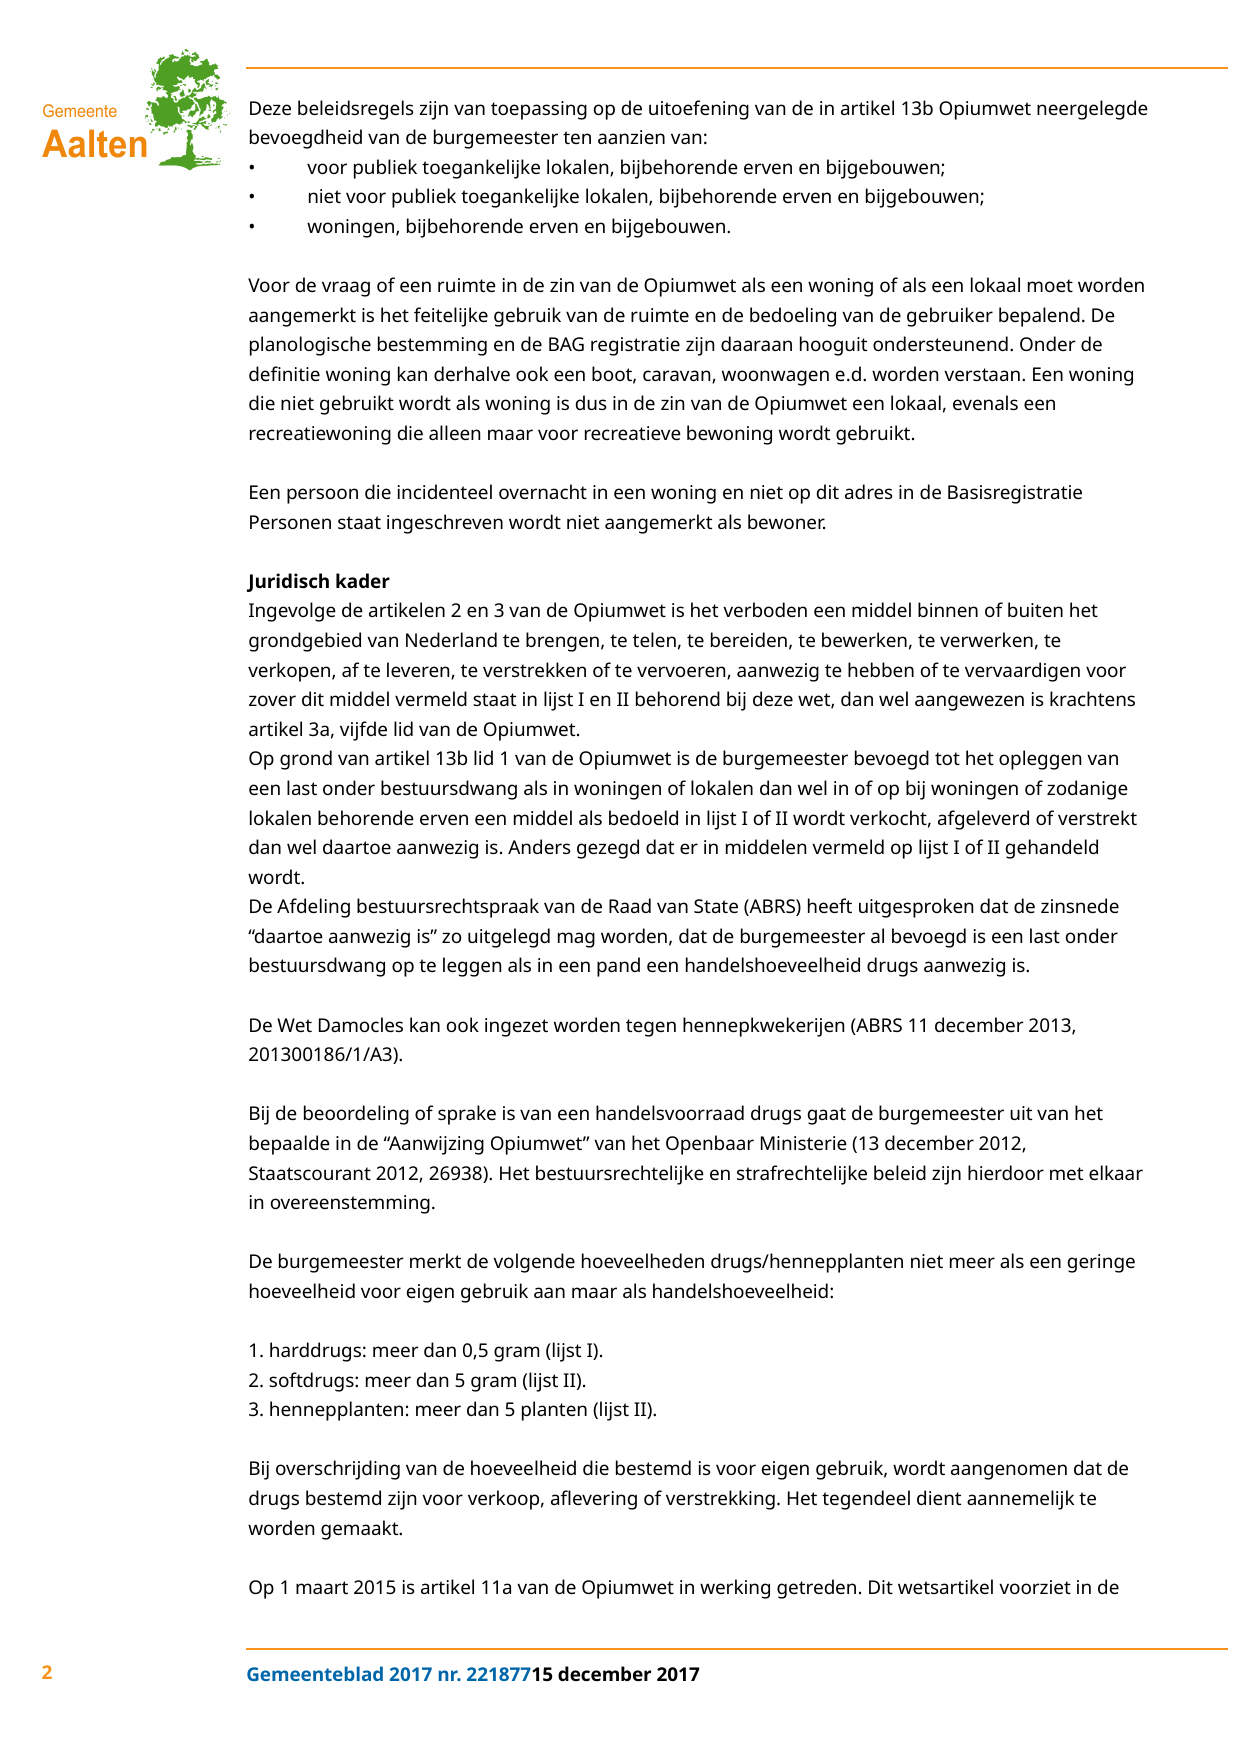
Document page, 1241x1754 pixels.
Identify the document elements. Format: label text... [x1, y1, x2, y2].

picture [41, 47, 231, 172]
text Juridisch kader [248, 568, 1152, 594]
text 2. softdrugs: meer dan 5 gram (lijst II). [248, 1367, 1152, 1393]
list woningen, bijbehorende erven en bijgebouwen. [248, 213, 1152, 239]
text Op grond van artikel 13b lid 1 van de Opiumwet is de burgemeester bevoegd tot het opleggen van een last onder bestuursdwang als in woningen of lokalen dan wel in of op bij woningen of zodanige lokalen behorende erven een middel als bedoeld in lijst I of II wordt verkocht, afgeleverd of verstrekt dan wel daartoe aanwezig is. Anders gezegd dat er in middelen vermeld op lijst I of II gehandeld wordt. [248, 746, 1152, 890]
text Bij overschrijding van de hoeveelheid die bestemd is voor eigen gebruik, wordt aangenomen dat de drugs bestemd zijn voor verkoop, aflevering of verstrekking. Het tegendeel dient aannemelijk te worden gemaakt. [248, 1456, 1152, 1541]
text 3. hennepplanten: meer dan 5 planten (lijst II). [248, 1396, 1152, 1422]
text Een persoon die incidenteel overnacht in een woning en niet op dit adres in de Basisregistratie Personen staat ingeschreven wordt niet aangemerkt als bewoner. [248, 479, 1152, 535]
text De Afdeling bestuursrechtspraak van de Raad van State (ABRS) heeft uitgesproken dat de zinsnede “daartoe aanwezig is” zo uitgelegd mag worden, dat de burgemeester al bevoegd is een last onder bestuursdwang op te leggen als in een pand een handelshoeveelheid drugs aanwezig is. [248, 893, 1152, 978]
text Ingevolge de artikelen 2 en 3 van de Opiumwet is het verboden een middel binnen of buiten het grondgebied van Nederland te brengen, te telen, te bereiden, te bewerken, te verwerken, te verkopen, af te leveren, te verstrekken of te vervoeren, aanwezig te hebben of te vervaardigen voor zover dit middel vermeld staat in lijst I en II behorend bij deze wet, dan wel aangewezen is krachtens artikel 3a, vijfde lid van de Opiumwet. [248, 598, 1152, 742]
text De Wet Damocles kan ook ingezet worden tegen hennepkwekerijen (ABRS 11 december 2013, 201300186/1/A3). [248, 1012, 1152, 1067]
text Voor de vraag of een ruimte in de zin van de Opiumwet als een woning of als een lokaal moet worden aangemerkt is het feitelijke gebruik van de ruimte en de bedoeling van de gebruiker bepalend. De planologische bestemming en de BAG registratie zijn daaraan hooguit ondersteunend. Onder de definitie woning kan derhalve ook een boot, caravan, woonwagen e.d. worden verstaan. Een woning die niet gebruikt wordt als woning is dus in de zin van de Opiumwet een lokaal, evenals een recreatiewoning die alleen maar voor recreatieve bewoning wordt gebruikt. [248, 272, 1152, 446]
list niet voor publiek toegankelijke lokalen, bijbehorende erven en bijgebouwen; [248, 183, 1152, 209]
text De burgemeester merkt de volgende hoeveelheden drugs/hennepplanten niet meer als een geringe hoeveelheid voor eigen gebruik aan maar als handelshoeveelheid: [248, 1248, 1152, 1304]
text 1. harddrugs: meer dan 0,5 gram (lijst I). [248, 1337, 1152, 1363]
text Deze beleidsregels zijn van toepassing op de uitoefening van de in artikel 13b Opiumwet neergelegde bevoegdheid van de burgemeester ten aanzien van: [248, 95, 1152, 150]
list voor publiek toegankelijke lokalen, bijbehorende erven en bijgebouwen; [248, 154, 1152, 180]
text Op 1 maart 2015 is artikel 11a van de Opiumwet in werking getreden. Dit wetsartikel voorziet in de [248, 1574, 1152, 1600]
text Bij de beoordeling of sprake is van een handelsvoorraad drugs gaat de burgemeester uit van het bepaalde in de “Aanwijzing Opiumwet” van het Openbaar Ministerie (13 december 2012, Staatscourant 2012, 26938). Het bestuursrechtelijke en strafrechtelijke beleid zijn hierdoor met elkaar in overeenstemming. [248, 1101, 1152, 1215]
